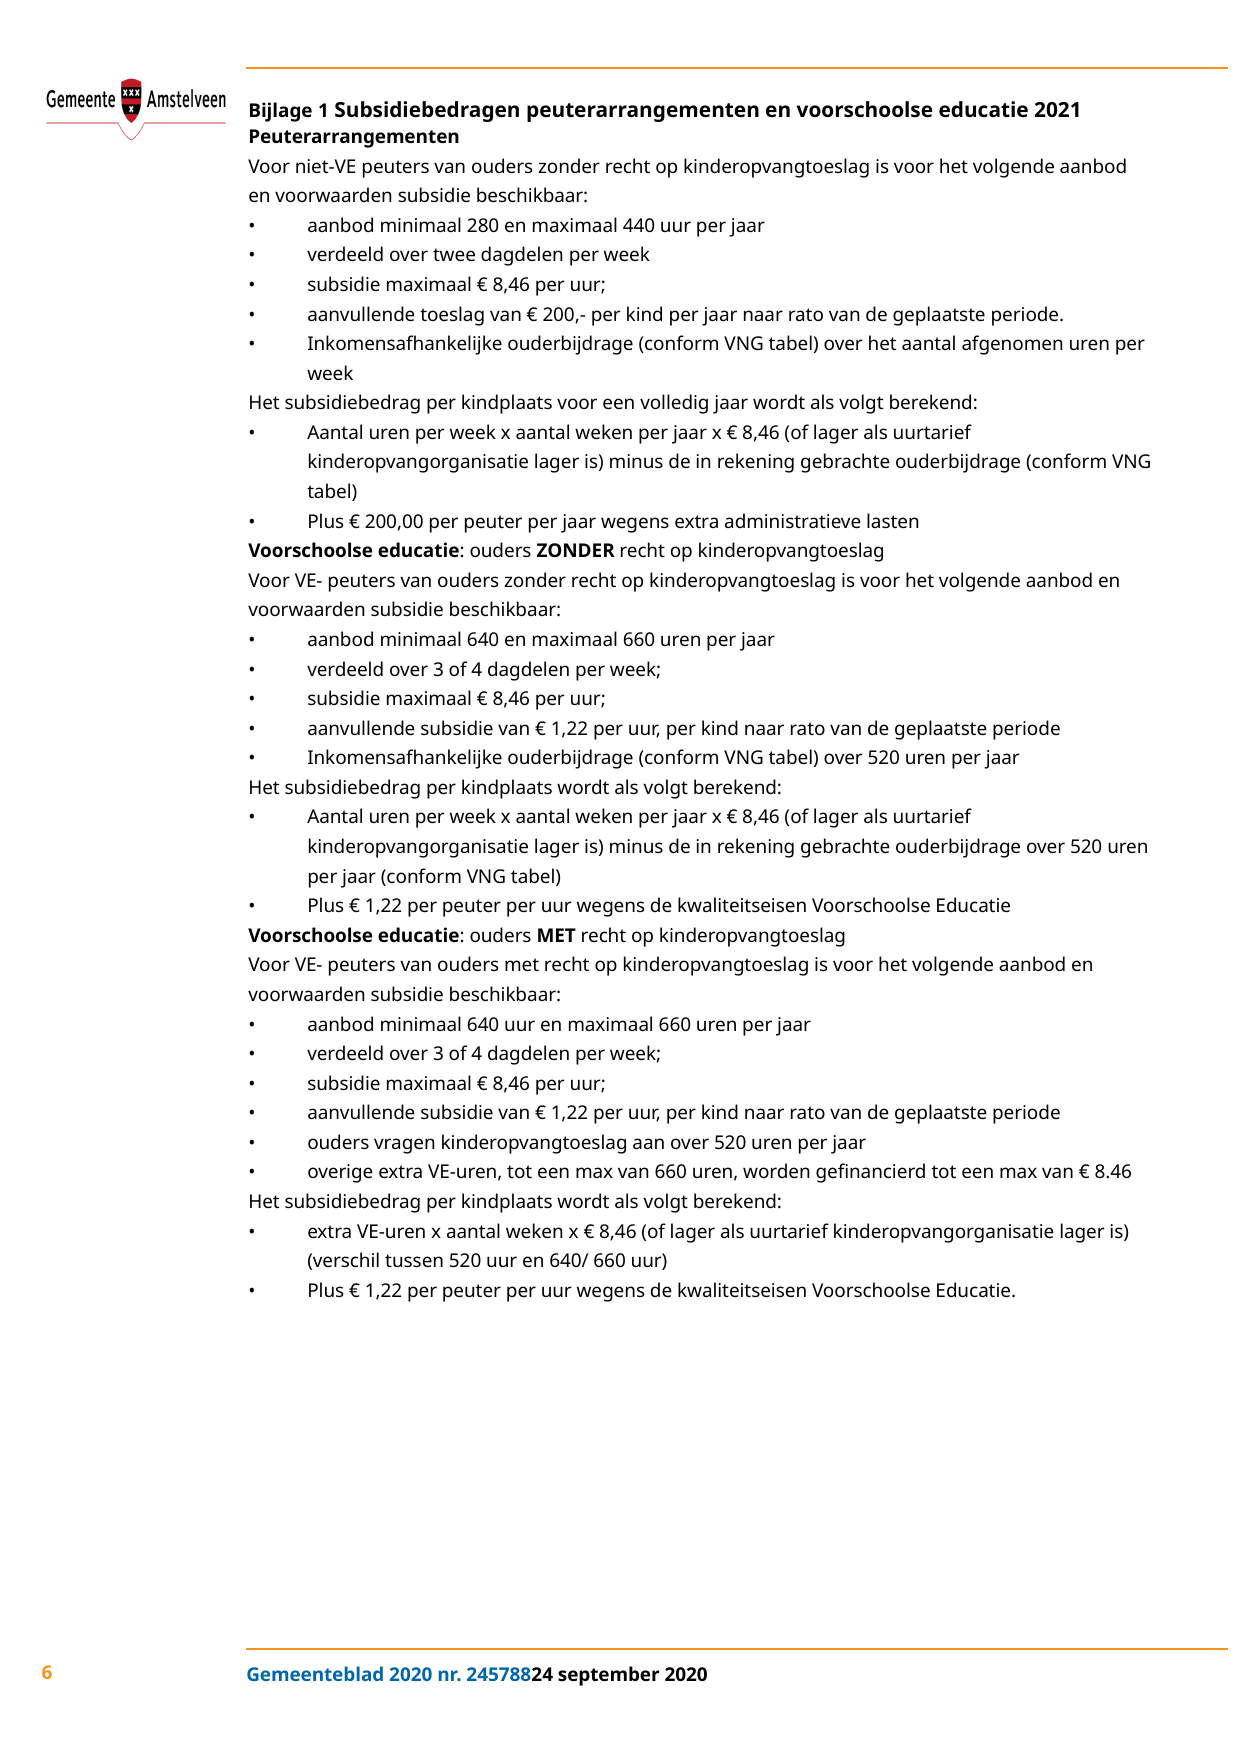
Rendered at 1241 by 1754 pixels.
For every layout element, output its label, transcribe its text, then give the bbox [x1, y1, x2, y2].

text Voorschoolse educatie: ouders MET recht op kinderopvangtoeslag [248, 922, 1152, 948]
list Plus € 1,22 per peuter per uur wegens de kwaliteitseisen Voorschoolse Educatie. [248, 1277, 1152, 1303]
list subsidie maximaal € 8,46 per uur; [248, 1070, 1152, 1096]
text Voorschoolse educatie: ouders ZONDER recht op kinderopvangtoeslag [248, 537, 1152, 563]
list Aantal uren per week x aantal weken per jaar x € 8,46 (of lager als uurtarief kinderopvangorganisatie lager is) minus de in rekening gebrachte ouderbijdrage over 520 uren per jaar (conform VNG tabel) [248, 804, 1152, 889]
list Plus € 1,22 per peuter per uur wegens de kwaliteitseisen Voorschoolse Educatie [248, 892, 1152, 918]
text Voor niet-VE peuters van ouders zonder recht op kinderopvangtoeslag is voor het volgende aanbod en voorwaarden subsidie beschikbaar: [248, 153, 1152, 208]
text Het subsidiebedrag per kindplaats voor een volledig jaar wordt als volgt berekend: [248, 389, 1152, 415]
list Aantal uren per week x aantal weken per jaar x € 8,46 (of lager als uurtarief kinderopvangorganisatie lager is) minus de in rekening gebrachte ouderbijdrage (conform VNG tabel) [248, 419, 1152, 504]
text Het subsidiebedrag per kindplaats wordt als volgt berekend: [248, 774, 1152, 800]
text Het subsidiebedrag per kindplaats wordt als volgt berekend: [248, 1188, 1152, 1214]
list verdeeld over twee dagdelen per week [248, 242, 1152, 267]
list aanbod minimaal 640 en maximaal 660 uren per jaar [248, 626, 1152, 652]
text Peuterarrangementen [248, 123, 1152, 149]
list extra VE-uren x aantal weken x € 8,46 (of lager als uurtarief kinderopvangorganisatie lager is) (verschil tussen 520 uur en 640/ 660 uur) [248, 1218, 1152, 1273]
list verdeeld over 3 of 4 dagdelen per week; [248, 656, 1152, 682]
list aanbod minimaal 640 uur en maximaal 660 uren per jaar [248, 1011, 1152, 1037]
list aanvullende subsidie van € 1,22 per uur, per kind naar rato van de geplaatste periode [248, 715, 1152, 741]
list subsidie maximaal € 8,46 per uur; [248, 271, 1152, 297]
list Inkomensafhankelijke ouderbijdrage (conform VNG tabel) over 520 uren per jaar [248, 744, 1152, 770]
list aanvullende toeslag van € 200,- per kind per jaar naar rato van de geplaatste periode. [248, 301, 1152, 327]
list overige extra VE-uren, tot een max van 660 uren, worden gefinancierd tot een max van € 8.46 [248, 1159, 1152, 1184]
list aanbod minimaal 280 en maximaal 440 uur per jaar [248, 212, 1152, 238]
picture [41, 47, 231, 172]
list subsidie maximaal € 8,46 per uur; [248, 685, 1152, 711]
list Plus € 200,00 per peuter per jaar wegens extra administratieve lasten [248, 508, 1152, 534]
list Inkomensafhankelijke ouderbijdrage (conform VNG tabel) over het aantal afgenomen uren per week [248, 330, 1152, 386]
text Voor VE- peuters van ouders met recht op kinderopvangtoeslag is voor het volgende aanbod en voorwaarden subsidie beschikbaar: [248, 952, 1152, 1007]
list aanvullende subsidie van € 1,22 per uur, per kind naar rato van de geplaatste periode [248, 1099, 1152, 1125]
text Voor VE- peuters van ouders zonder recht op kinderopvangtoeslag is voor het volgende aanbod en voorwaarden subsidie beschikbaar: [248, 567, 1152, 622]
list ouders vragen kinderopvangtoeslag aan over 520 uren per jaar [248, 1129, 1152, 1155]
list verdeeld over 3 of 4 dagdelen per week; [248, 1040, 1152, 1066]
text Bijlage 1 Subsidiebedragen peuterarrangementen en voorschoolse educatie 2021 [248, 95, 1152, 123]
